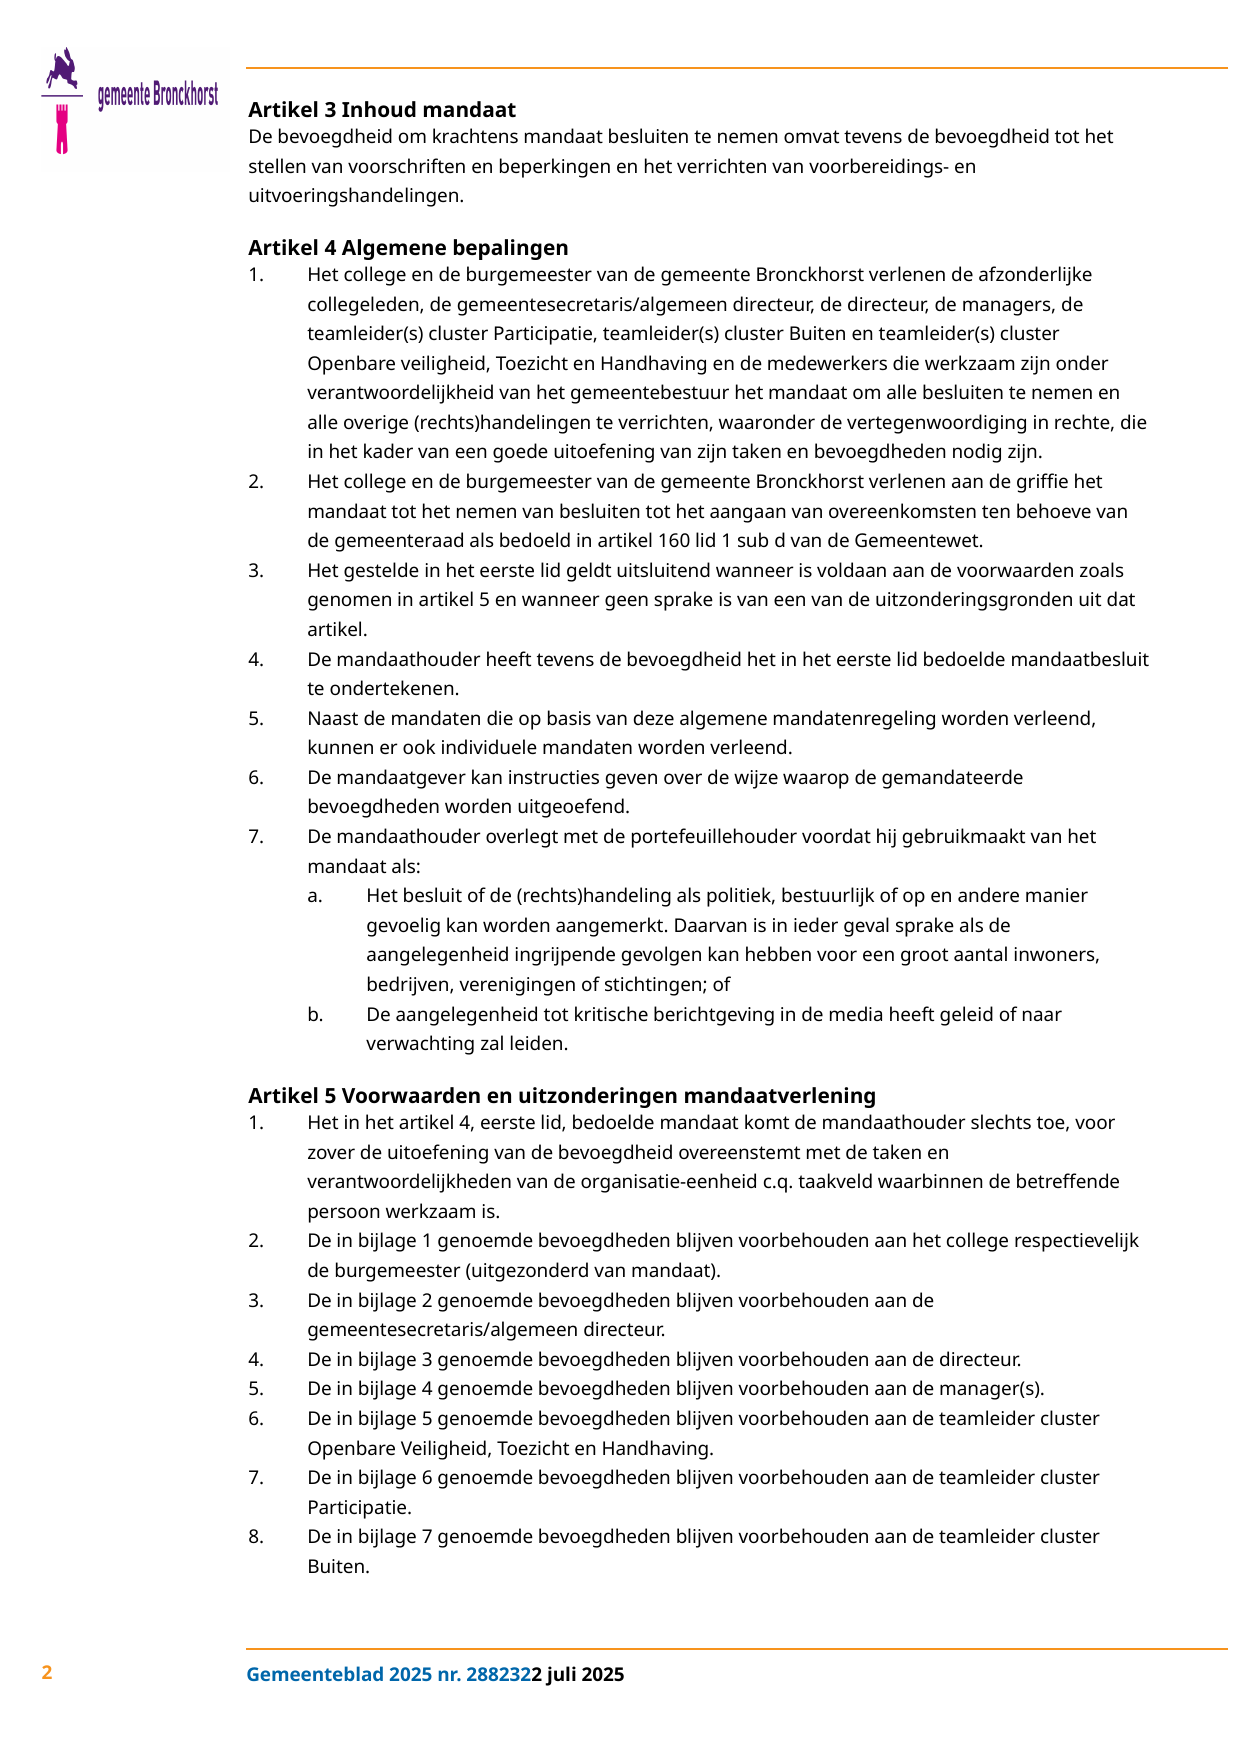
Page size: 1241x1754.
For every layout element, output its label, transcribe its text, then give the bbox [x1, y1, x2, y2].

list De in bijlage 3 genoemde bevoegdheden blijven voorbehouden aan de directeur. [248, 1346, 1152, 1372]
list De aangelegenheid tot kritische berichtgeving in de media heeft geleid of naar verwachting zal leiden. [307, 1001, 1152, 1056]
list Naast de mandaten die op basis van deze algemene mandatenregeling worden verleend, kunnen er ook individuele mandaten worden verleend. [248, 705, 1152, 760]
text De bevoegdheid om krachtens mandaat besluiten te nemen omvat tevens de bevoegdheid tot het stellen van voorschriften en beperkingen en het verrichten van voorbereidings- en uitvoeringshandelingen. [248, 123, 1152, 208]
list De in bijlage 4 genoemde bevoegdheden blijven voorbehouden aan de manager(s). [248, 1376, 1152, 1401]
list De mandaatgever kan instructies geven over de wijze waarop de gemandateerde bevoegdheden worden uitgeoefend. [248, 764, 1152, 819]
list De in bijlage 5 genoemde bevoegdheden blijven voorbehouden aan de teamleider cluster Openbare Veiligheid, Toezicht en Handhaving. [248, 1405, 1152, 1460]
text Artikel 4 Algemene bepalingen [248, 233, 1152, 261]
text Artikel 3 Inhoud mandaat [248, 95, 1152, 123]
list Het college en de burgemeester van de gemeente Bronckhorst verlenen aan de griffie het mandaat tot het nemen van besluiten tot het aangaan van overeenkomsten ten behoeve van de gemeenteraad als bedoeld in artikel 160 lid 1 sub d van de Gemeentewet. [248, 468, 1152, 553]
list De in bijlage 2 genoemde bevoegdheden blijven voorbehouden aan de gemeentesecretaris/algemeen directeur. [248, 1287, 1152, 1342]
text Artikel 5 Voorwaarden en uitzonderingen mandaatverlening [248, 1081, 1152, 1109]
list De in bijlage 7 genoemde bevoegdheden blijven voorbehouden aan de teamleider cluster Buiten. [248, 1523, 1152, 1579]
picture [41, 47, 231, 172]
list De mandaathouder overlegt met de portefeuillehouder voordat hij gebruikmaakt van het mandaat als: [248, 823, 1152, 879]
list Het in het artikel 4, eerste lid, bedoelde mandaat komt de mandaathouder slechts toe, voor zover de uitoefening van de bevoegdheid overeenstemt met de taken en verantwoordelijkheden van de organisatie-eenheid c.q. taakveld waarbinnen de betreffende persoon werkzaam is. [248, 1109, 1152, 1224]
list Het college en de burgemeester van de gemeente Bronckhorst verlenen de afzonderlijke collegeleden, de gemeentesecretaris/algemeen directeur, de directeur, de managers, de teamleider(s) cluster Participatie, teamleider(s) cluster Buiten en teamleider(s) cluster Openbare veiligheid, Toezicht en Handhaving en de medewerkers die werkzaam zijn onder verantwoordelijkheid van het gemeentebestuur het mandaat om alle besluiten te nemen en alle overige (rechts)handelingen te verrichten, waaronder de vertegenwoordiging in rechte, die in het kader van een goede uitoefening van zijn taken en bevoegdheden nodig zijn. [248, 261, 1152, 464]
list De in bijlage 1 genoemde bevoegdheden blijven voorbehouden aan het college respectievelijk de burgemeester (uitgezonderd van mandaat). [248, 1228, 1152, 1283]
list Het besluit of de (rechts)handeling als politiek, bestuurlijk of op en andere manier gevoelig kan worden aangemerkt. Daarvan is in ieder geval sprake als de aangelegenheid ingrijpende gevolgen kan hebben voor een groot aantal inwoners, bedrijven, verenigingen of stichtingen; of [307, 882, 1152, 997]
list De in bijlage 6 genoemde bevoegdheden blijven voorbehouden aan de teamleider cluster Participatie. [248, 1464, 1152, 1519]
list De mandaathouder heeft tevens de bevoegdheid het in het eerste lid bedoelde mandaatbesluit te ondertekenen. [248, 646, 1152, 701]
list Het gestelde in het eerste lid geldt uitsluitend wanneer is voldaan aan de voorwaarden zoals genomen in artikel 5 en wanneer geen sprake is van een van de uitzonderingsgronden uit dat artikel. [248, 557, 1152, 642]
